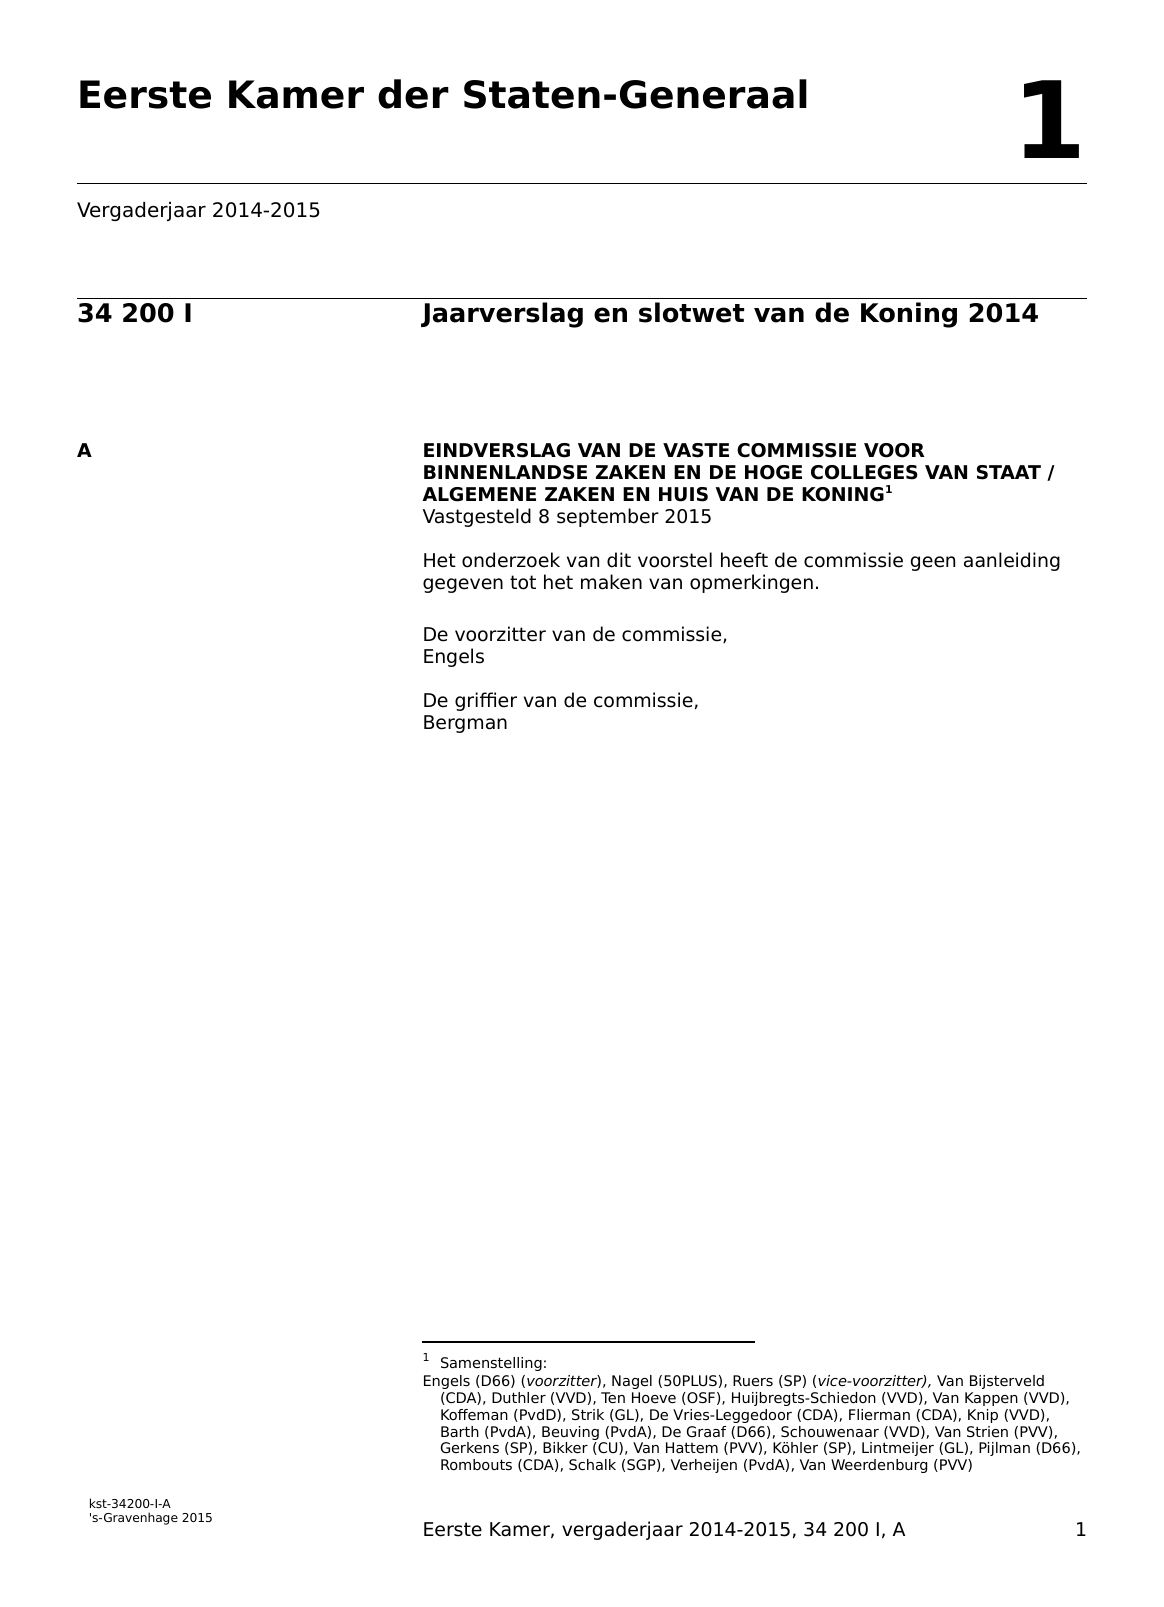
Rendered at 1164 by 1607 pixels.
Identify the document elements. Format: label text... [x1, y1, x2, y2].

table_header Eerste Kamer der Staten-Generaal [77, 59, 886, 183]
text De griffier van de commissie, Bergman [422, 690, 1087, 734]
text kst-34200-I-A [88, 1497, 323, 1511]
text De voorzitter van de commissie, Engels [422, 624, 1087, 668]
text Samenstelling: [422, 1351, 1087, 1373]
text 's-Gravenhage 2015 [88, 1511, 323, 1525]
text Het onderzoek van dit voorstel heeft de commissie geen aanleiding gegeven tot het maken van opmerkingen. [422, 550, 1087, 594]
subtitle A EINDVERSLAG VAN DE VASTE COMMISSIE VOOR BINNENLANDSE ZAKEN EN DE HOGE COLLEGES VAN STAAT / ALGEMENE ZAKEN EN HUIS VAN DE KONING [77, 440, 1087, 506]
subtitle 34 200 I Jaarverslag en slotwet van de Koning 2014 [77, 299, 1087, 329]
table_cell Vergaderjaar 2014-2015 [77, 184, 1087, 298]
text Vastgesteld 8 september 2015 [422, 506, 1087, 528]
text Engels (D66) (voorzitter), Nagel (50PLUS), Ruers (SP) (vice-voorzitter), Van Bijsterveld (CDA), Duthler (VVD), Ten Hoeve (OSF), Huijbregts-Schiedon (VVD), Van Kappen (VVD), Koffeman (PvdD), Strik (GL), De Vries-Leggedoor (CDA), Flierman (CDA), Knip (VVD), Barth (PvdA), Beuving (PvdA), De Graaf (D66), Schouwenaar (VVD), Van Strien (PVV), Gerkens (SP), Bikker (CU), Van Hattem (PVV), Köhler (SP), Lintmeijer (GL), Pijlman (D66), Rombouts (CDA), Schalk (SGP), Verheijen (PvdA), Van Weerdenburg (PVV) [422, 1373, 1087, 1474]
table_header 1 [886, 59, 1087, 183]
